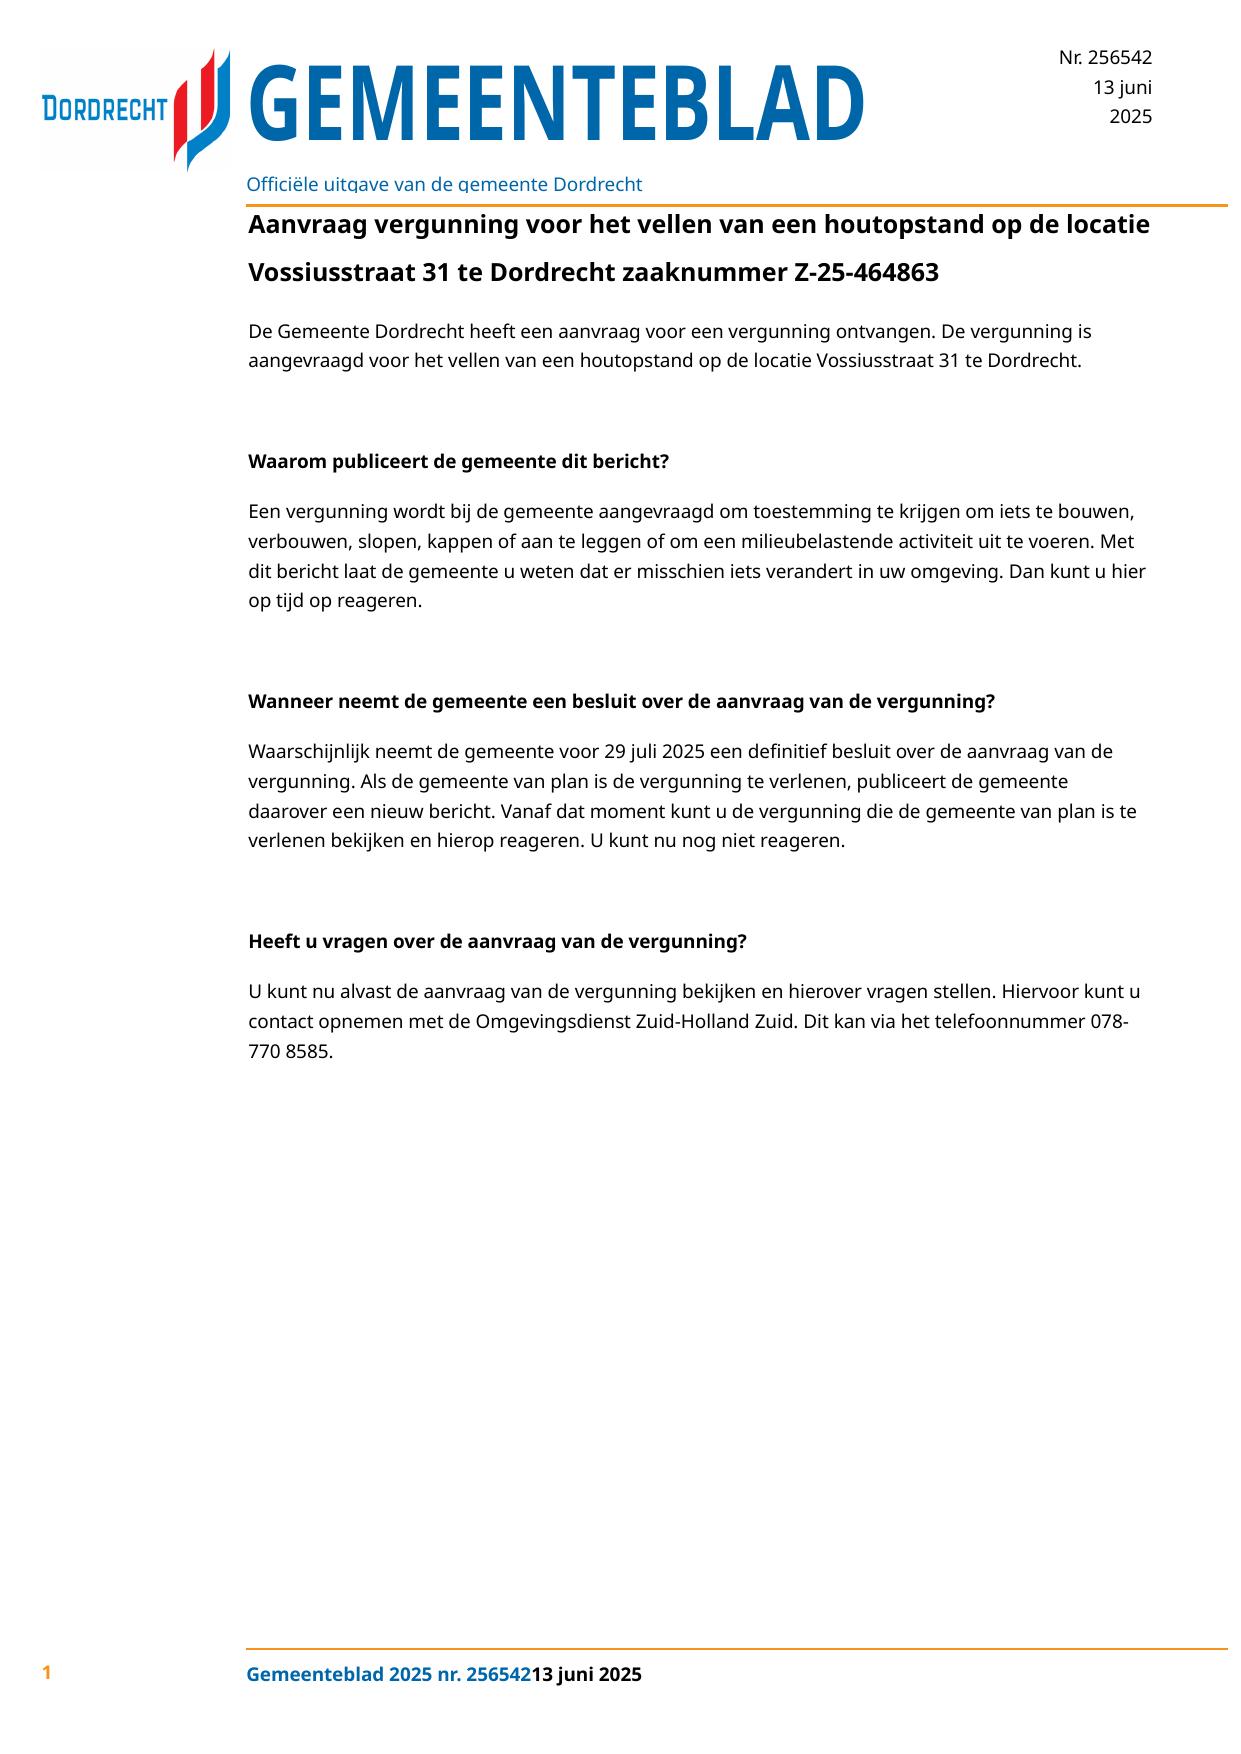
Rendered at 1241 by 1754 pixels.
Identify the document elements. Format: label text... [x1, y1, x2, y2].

text De Gemeente Dordrecht heeft een aanvraag voor een vergunning ontvangen. De vergunning is aangevraagd voor het vellen van een houtopstand op de locatie Vossiusstraat 31 te Dordrecht. [248, 318, 1152, 373]
text Wanneer neemt de gemeente een besluit over de aanvraag van de vergunning? [248, 688, 1152, 714]
text Een vergunning wordt bij de gemeente aangevraagd om toestemming te krijgen om iets te bouwen, verbouwen, slopen, kappen of aan te leggen of om een milieubelastende activiteit uit te voeren. Met dit bericht laat de gemeente u weten dat er misschien iets verandert in uw omgeving. Dan kunt u hier op tijd op reageren. [248, 499, 1152, 613]
text Waarschijnlijk neemt de gemeente voor 29 juli 2025 een definitief besluit over de aanvraag van de vergunning. Als de gemeente van plan is de vergunning te verlenen, publiceert de gemeente daarover een nieuw bericht. Vanaf dat moment kunt u de vergunning die de gemeente van plan is te verlenen bekijken en hierop reageren. U kunt nu nog niet reageren. [248, 739, 1152, 853]
text U kunt nu alvast de aanvraag van de vergunning bekijken en hierover vragen stellen. Hiervoor kunt u contact opnemen met de Omgevingsdienst Zuid-Holland Zuid. Dit kan via het telefoonnummer 078-770 8585. [248, 979, 1152, 1064]
text Aanvraag vergunning voor het vellen van een houtopstand op de locatie Vossiusstraat 31 te Dordrecht zaaknummer Z-25-464863 [248, 207, 1152, 288]
text Waarom publiceert de gemeente dit bericht? [248, 448, 1152, 474]
picture [41, 47, 231, 172]
text Heeft u vragen over de aanvraag van de vergunning? [248, 928, 1152, 954]
